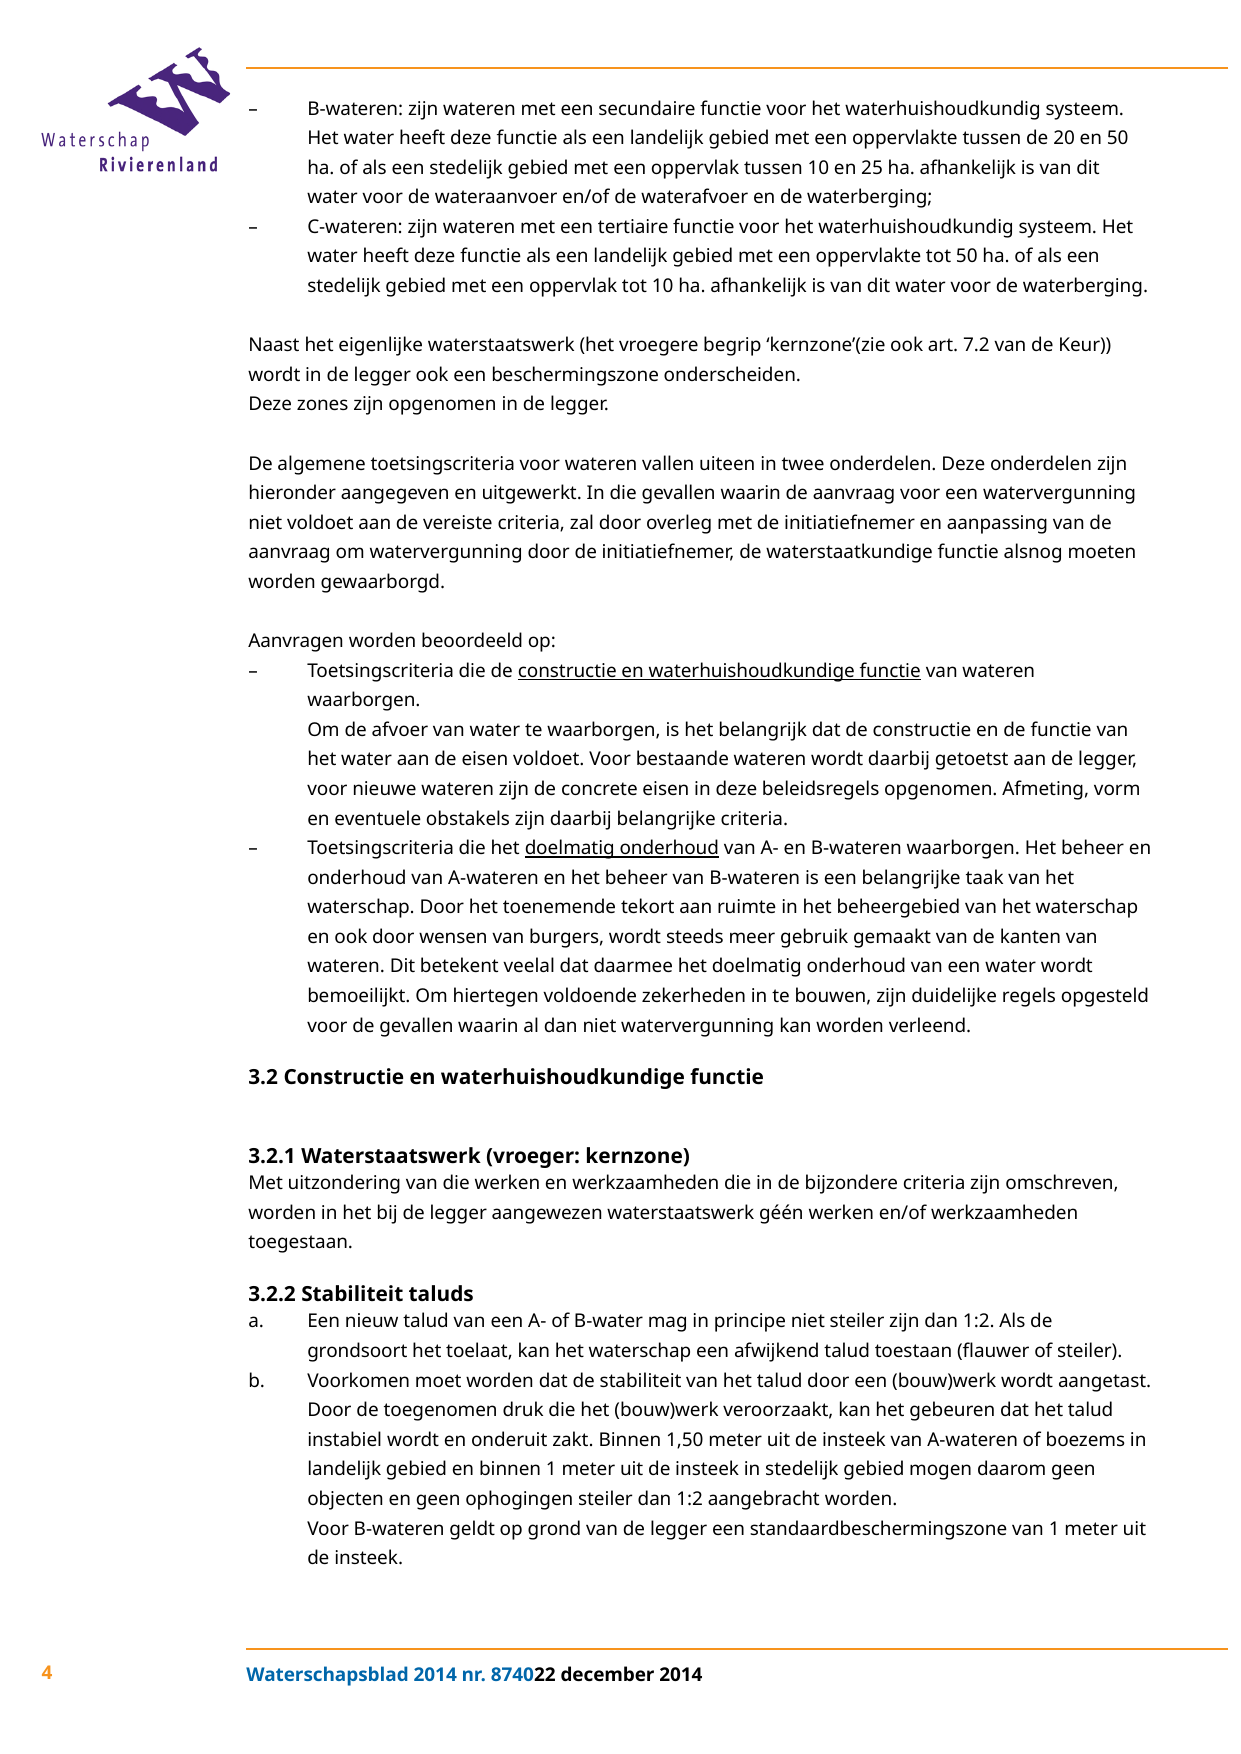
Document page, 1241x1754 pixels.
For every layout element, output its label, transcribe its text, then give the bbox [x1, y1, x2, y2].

list Om de afvoer van water te waarborgen, is het belangrijk dat de constructie en de functie van het water aan de eisen voldoet. Voor bestaande wateren wordt daarbij getoetst aan de legger, voor nieuwe wateren zijn de concrete eisen in deze beleidsregels opgenomen. Afmeting, vorm en eventuele obstakels zijn daarbij belangrijke criteria. [248, 716, 1152, 831]
list Een nieuw talud van een A- of B-water mag in principe niet steiler zijn dan 1:2. Als de grondsoort het toelaat, kan het waterschap een afwijkend talud toestaan (flauwer of steiler). [248, 1308, 1152, 1363]
text Naast het eigenlijke waterstaatswerk (het vroegere begrip ‘kernzone’(zie ook art. 7.2 van de Keur)) wordt in de legger ook een beschermingszone onderscheiden. [248, 331, 1152, 387]
text De algemene toetsingscriteria voor wateren vallen uiteen in twee onderdelen. Deze onderdelen zijn hieronder aangegeven en uitgewerkt. In die gevallen waarin de aanvraag voor een watervergunning niet voldoet aan de vereiste criteria, zal door overleg met de initiatiefnemer en aanpassing van de aanvraag om watervergunning door de initiatiefnemer, de waterstaatkundige functie alsnog moeten worden gewaarborgd. [248, 450, 1152, 594]
picture [41, 47, 231, 172]
text Deze zones zijn opgenomen in de legger. [248, 391, 1152, 416]
text Aanvragen worden beoordeeld op: [248, 627, 1152, 653]
list Voorkomen moet worden dat de stabiliteit van het talud door een (bouw)werk wordt aangetast. [248, 1367, 1152, 1392]
list C-wateren: zijn wateren met een tertiaire functie voor het waterhuishoudkundig systeem. Het water heeft deze functie als een landelijk gebied met een oppervlakte tot 50 ha. of als een stedelijk gebied met een oppervlak tot 10 ha. afhankelijk is van dit water voor de waterberging. [248, 213, 1152, 298]
list Toetsingscriteria die de constructie en waterhuishoudkundige functie van wateren waarborgen. [248, 657, 1152, 712]
text 3.2.2 Stabiliteit taluds [248, 1279, 1152, 1308]
list Toetsingscriteria die het doelmatig onderhoud van A- en B-wateren waarborgen. Het beheer en onderhoud van A-wateren en het beheer van B-wateren is een belangrijke taak van het waterschap. Door het toenemende tekort aan ruimte in het beheergebied van het waterschap en ook door wensen van burgers, wordt steeds meer gebruik gemaakt van de kanten van wateren. Dit betekent veelal dat daarmee het doelmatig onderhoud van een water wordt bemoeilijkt. Om hiertegen voldoende zekerheden in te bouwen, zijn duidelijke regels opgesteld voor de gevallen waarin al dan niet watervergunning kan worden verleend. [248, 834, 1152, 1038]
list B-wateren: zijn wateren met een secundaire functie voor het waterhuishoudkundig systeem. Het water heeft deze functie als een landelijk gebied met een oppervlakte tussen de 20 en 50 ha. of als een stedelijk gebied met een oppervlak tussen 10 en 25 ha. afhankelijk is van dit water voor de wateraanvoer en/of de waterafvoer en de waterberging; [248, 95, 1152, 209]
list Voor B-wateren geldt op grond van de legger een standaardbeschermingszone van 1 meter uit de insteek. [248, 1515, 1152, 1570]
text Met uitzondering van die werken en werkzaamheden die in de bijzondere criteria zijn omschreven, wor­den in het bij de legger aangewezen waterstaatswerk géén werken en/of werkzaamheden toegestaan. [248, 1169, 1152, 1254]
text 3.2 Constructie en waterhuishoudkundige functie [248, 1062, 1152, 1091]
list Door de toegenomen druk die het (bouw)werk veroorzaakt, kan het gebeuren dat het talud instabiel wordt en onderuit zakt. Binnen 1,50 meter uit de insteek van A-wateren of boezems in landelijk gebied en binnen 1 meter uit de insteek in stedelijk gebied mogen daarom geen objecten en geen ophogingen steiler dan 1:2 aangebracht worden. [248, 1396, 1152, 1511]
text 3.2.1 Waterstaatswerk (vroeger: kernzone) [248, 1141, 1152, 1169]
